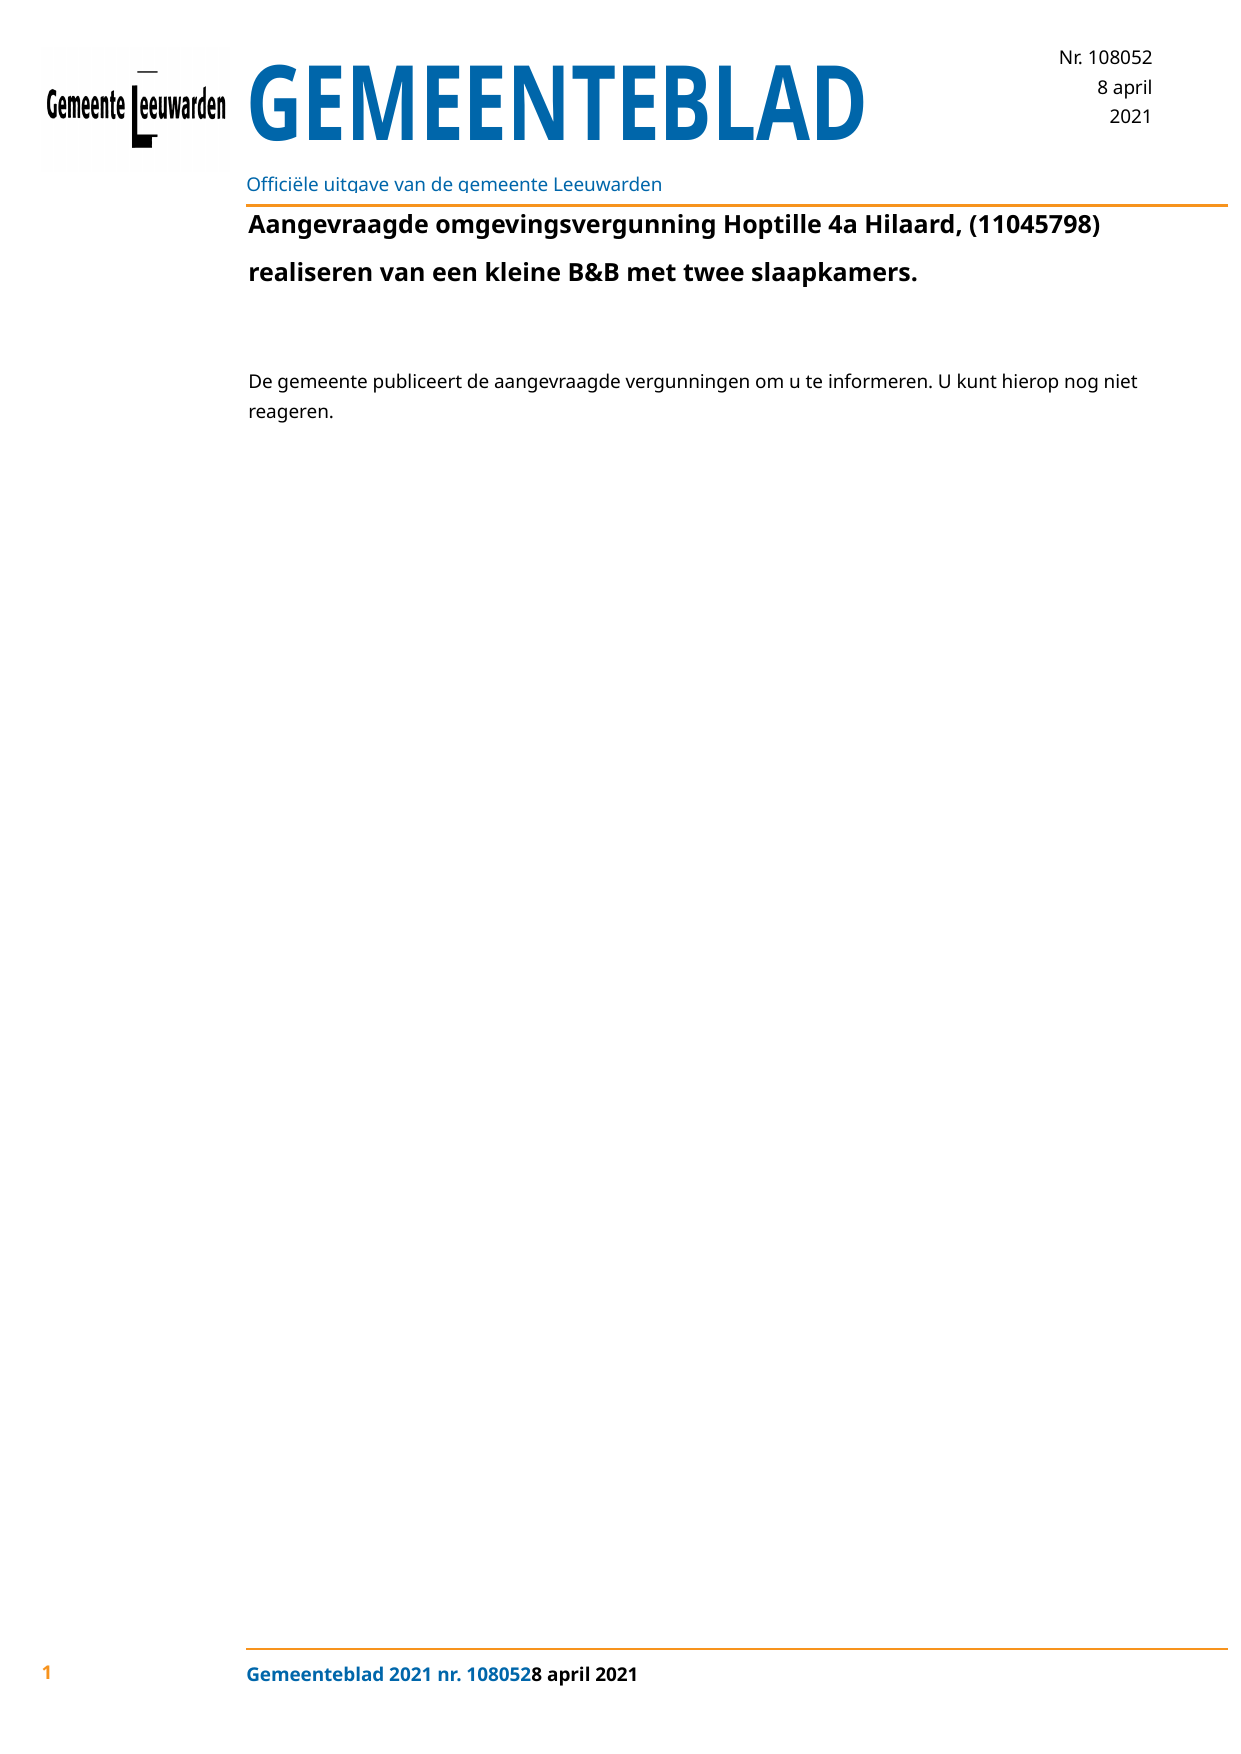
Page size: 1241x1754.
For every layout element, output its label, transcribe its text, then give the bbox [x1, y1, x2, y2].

text Aangevraagde omgevingsvergunning Hoptille 4a Hilaard, (11045798) realiseren van een kleine B&B met twee slaapkamers. [248, 207, 1152, 288]
text De gemeente publiceert de aangevraagde vergunningen om u te informeren. U kunt hierop nog niet reageren. [248, 368, 1152, 424]
picture [41, 47, 231, 172]
